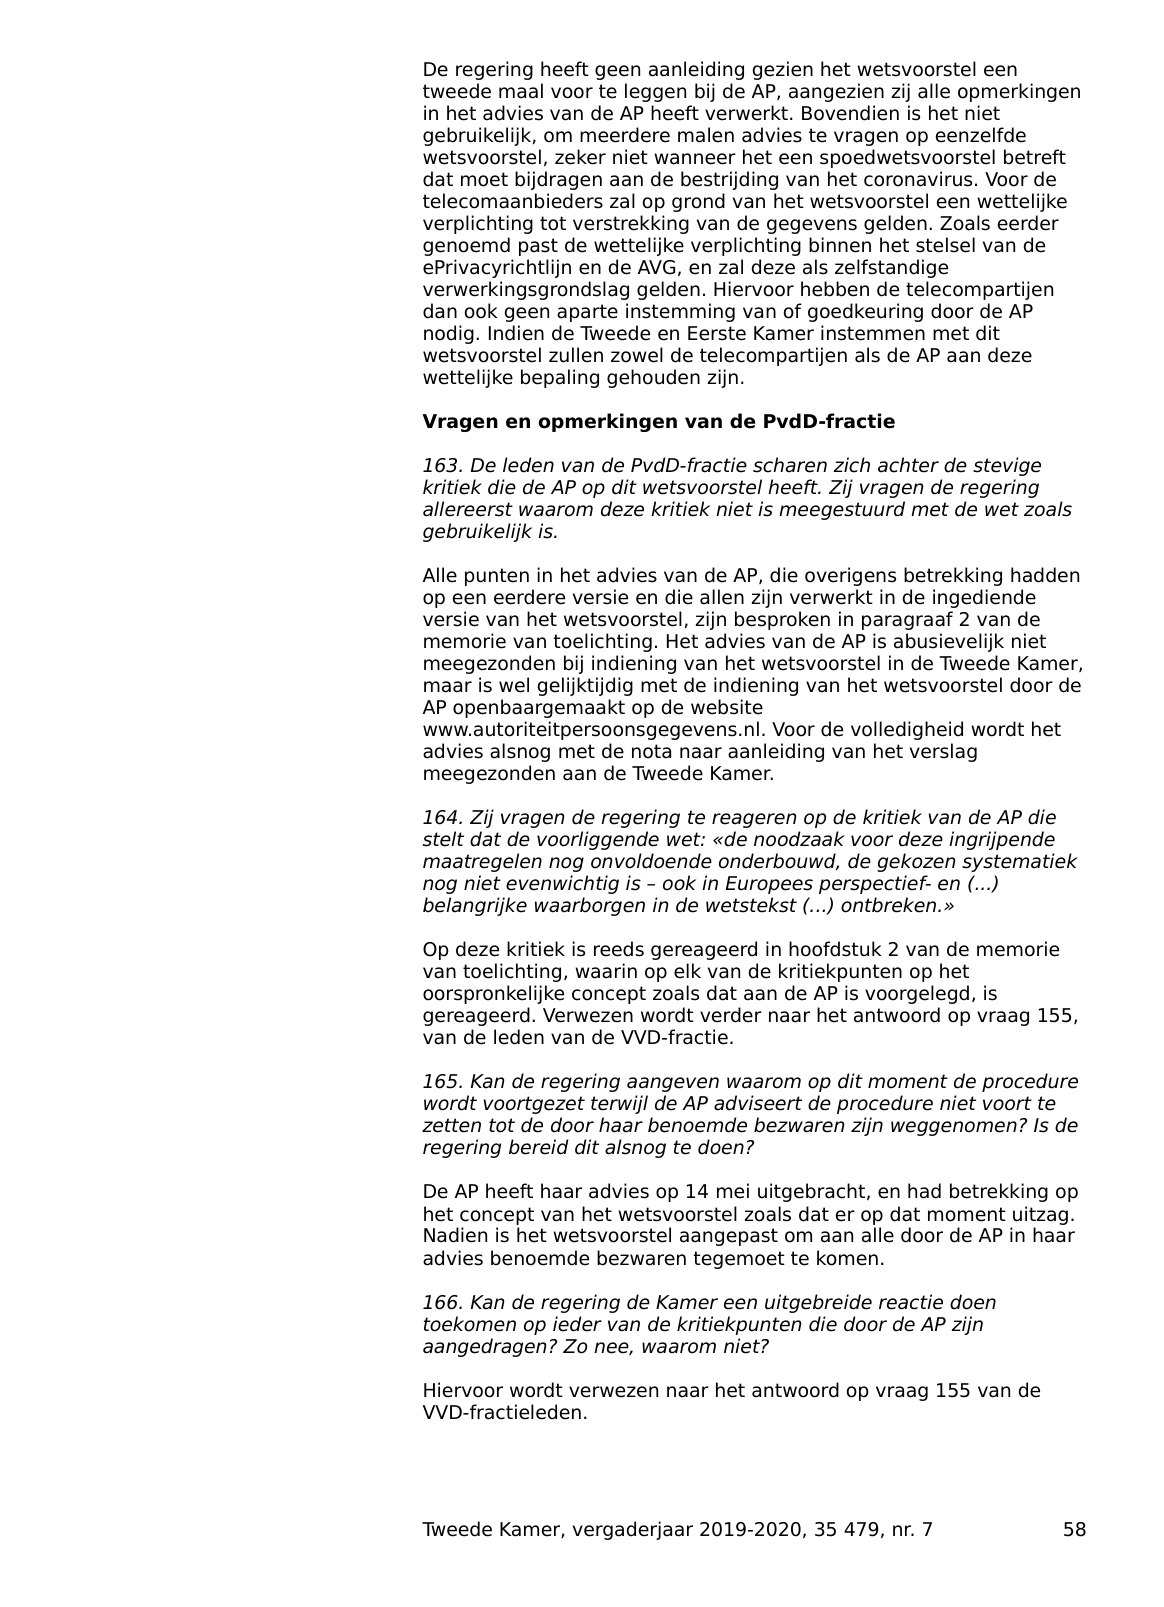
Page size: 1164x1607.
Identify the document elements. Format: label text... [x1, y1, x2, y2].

text 164. Zij vragen de regering te reageren op de kritiek van de AP die stelt dat de voorliggende wet: «de noodzaak voor deze ingrijpende maatregelen nog onvoldoende onderbouwd, de gekozen systematiek nog niet evenwichtig is – ook in Europees perspectief- en (...) belangrijke waarborgen in de wetstekst (...) ontbreken.» [422, 807, 1087, 917]
text 165. Kan de regering aangeven waarom op dit moment de procedure wordt voortgezet terwijl de AP adviseert de procedure niet voort te zetten tot de door haar benoemde bezwaren zijn weggenomen? Is de regering bereid dit alsnog te doen? [422, 1071, 1087, 1159]
text De regering heeft geen aanleiding gezien het wetsvoorstel een tweede maal voor te leggen bij de AP, aangezien zij alle opmerkingen in het advies van de AP heeft verwerkt. Bovendien is het niet gebruikelijk, om meerdere malen advies te vragen op eenzelfde wetsvoorstel, zeker niet wanneer het een spoedwetsvoorstel betreft dat moet bijdragen aan de bestrijding van het coronavirus. Voor de telecomaanbieders zal op grond van het wetsvoorstel een wettelijke verplichting tot verstrekking van de gegevens gelden. Zoals eerder genoemd past de wettelijke verplichting binnen het stelsel van de ePrivacyrichtlijn en de AVG, en zal deze als zelfstandige verwerkingsgrondslag gelden. Hiervoor hebben de telecompartijen dan ook geen aparte instemming van of goedkeuring door de AP nodig. Indien de Tweede en Eerste Kamer instemmen met dit wetsvoorstel zullen zowel de telecompartijen als de AP aan deze wettelijke bepaling gehouden zijn. [422, 59, 1087, 389]
text 163. De leden van de PvdD-fractie scharen zich achter de stevige kritiek die de AP op dit wetsvoorstel heeft. Zij vragen de regering allereerst waarom deze kritiek niet is meegestuurd met de wet zoals gebruikelijk is. [422, 455, 1087, 543]
text Alle punten in het advies van de AP, die overigens betrekking hadden op een eerdere versie en die allen zijn verwerkt in de ingediende versie van het wetsvoorstel, zijn besproken in paragraaf 2 van de memorie van toelichting. Het advies van de AP is abusievelijk niet meegezonden bij indiening van het wetsvoorstel in de Tweede Kamer, maar is wel gelijktijdig met de indiening van het wetsvoorstel door de AP openbaargemaakt op de website www.autoriteitpersoonsgegevens.nl. Voor de volledigheid wordt het advies alsnog met de nota naar aanleiding van het verslag meegezonden aan de Tweede Kamer. [422, 565, 1087, 785]
text Op deze kritiek is reeds gereageerd in hoofdstuk 2 van de memorie van toelichting, waarin op elk van de kritiekpunten op het oorspronkelijke concept zoals dat aan de AP is voorgelegd, is gereageerd. Verwezen wordt verder naar het antwoord op vraag 155, van de leden van de VVD-fractie. [422, 939, 1087, 1049]
text De AP heeft haar advies op 14 mei uitgebracht, en had betrekking op het concept van het wetsvoorstel zoals dat er op dat moment uitzag. Nadien is het wetsvoorstel aangepast om aan alle door de AP in haar advies benoemde bezwaren tegemoet te komen. [422, 1181, 1087, 1269]
text 166. Kan de regering de Kamer een uitgebreide reactie doen toekomen op ieder van de kritiekpunten die door de AP zijn aangedragen? Zo nee, waarom niet? [422, 1292, 1087, 1357]
subtitle Vragen en opmerkingen van de PvdD-fractie [422, 411, 1087, 433]
text Hiervoor wordt verwezen naar het antwoord op vraag 155 van de VVD-fractieleden. [422, 1380, 1087, 1424]
